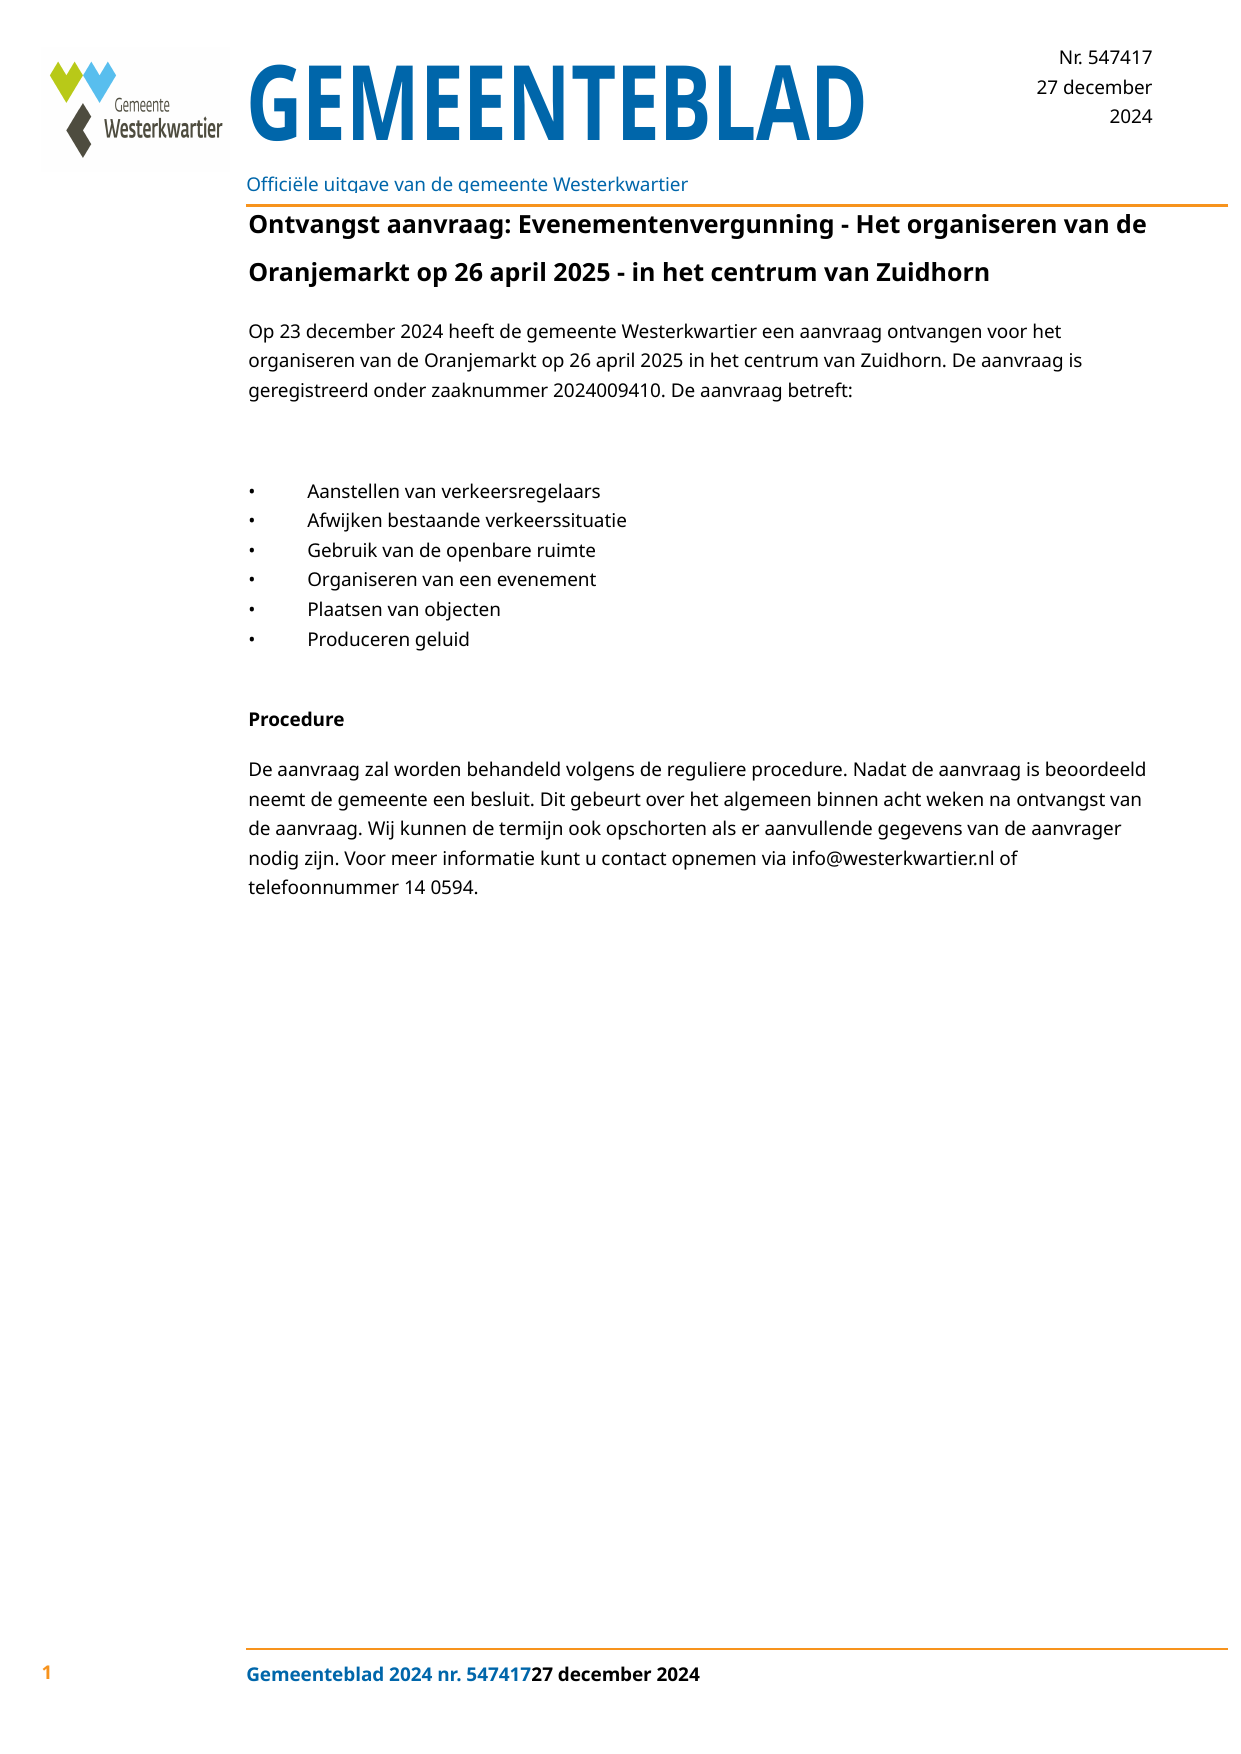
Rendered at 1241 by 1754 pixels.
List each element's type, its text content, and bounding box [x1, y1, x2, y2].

picture [41, 47, 231, 172]
text De aanvraag zal worden behandeld volgens de reguliere procedure. Nadat de aanvraag is beoordeeld neemt de gemeente een besluit. Dit gebeurt over het algemeen binnen acht weken na ontvangst van de aanvraag. Wij kunnen de termijn ook opschorten als er aanvullende gegevens van de aanvrager nodig zijn. Voor meer informatie kunt u contact opnemen via info@westerkwartier.nl of telefoonnummer 14 0594. [248, 756, 1152, 900]
text Ontvangst aanvraag: Evenementenvergunning - Het organiseren van de Oranjemarkt op 26 april 2025 - in het centrum van Zuidhorn [248, 207, 1152, 288]
list Afwijken bestaande verkeerssituatie [248, 507, 1152, 533]
list Plaatsen van objecten [248, 596, 1152, 622]
list Gebruik van de openbare ruimte [248, 537, 1152, 563]
text Op 23 december 2024 heeft de gemeente Westerkwartier een aanvraag ontvangen voor het organiseren van de Oranjemarkt op 26 april 2025 in het centrum van Zuidhorn. De aanvraag is geregistreerd onder zaaknummer 2024009410. De aanvraag betreft: [248, 318, 1152, 403]
list Aanstellen van verkeersregelaars [248, 478, 1152, 504]
list Organiseren van een evenement [248, 567, 1152, 592]
list Produceren geluid [248, 626, 1152, 652]
text Procedure [248, 706, 1152, 732]
